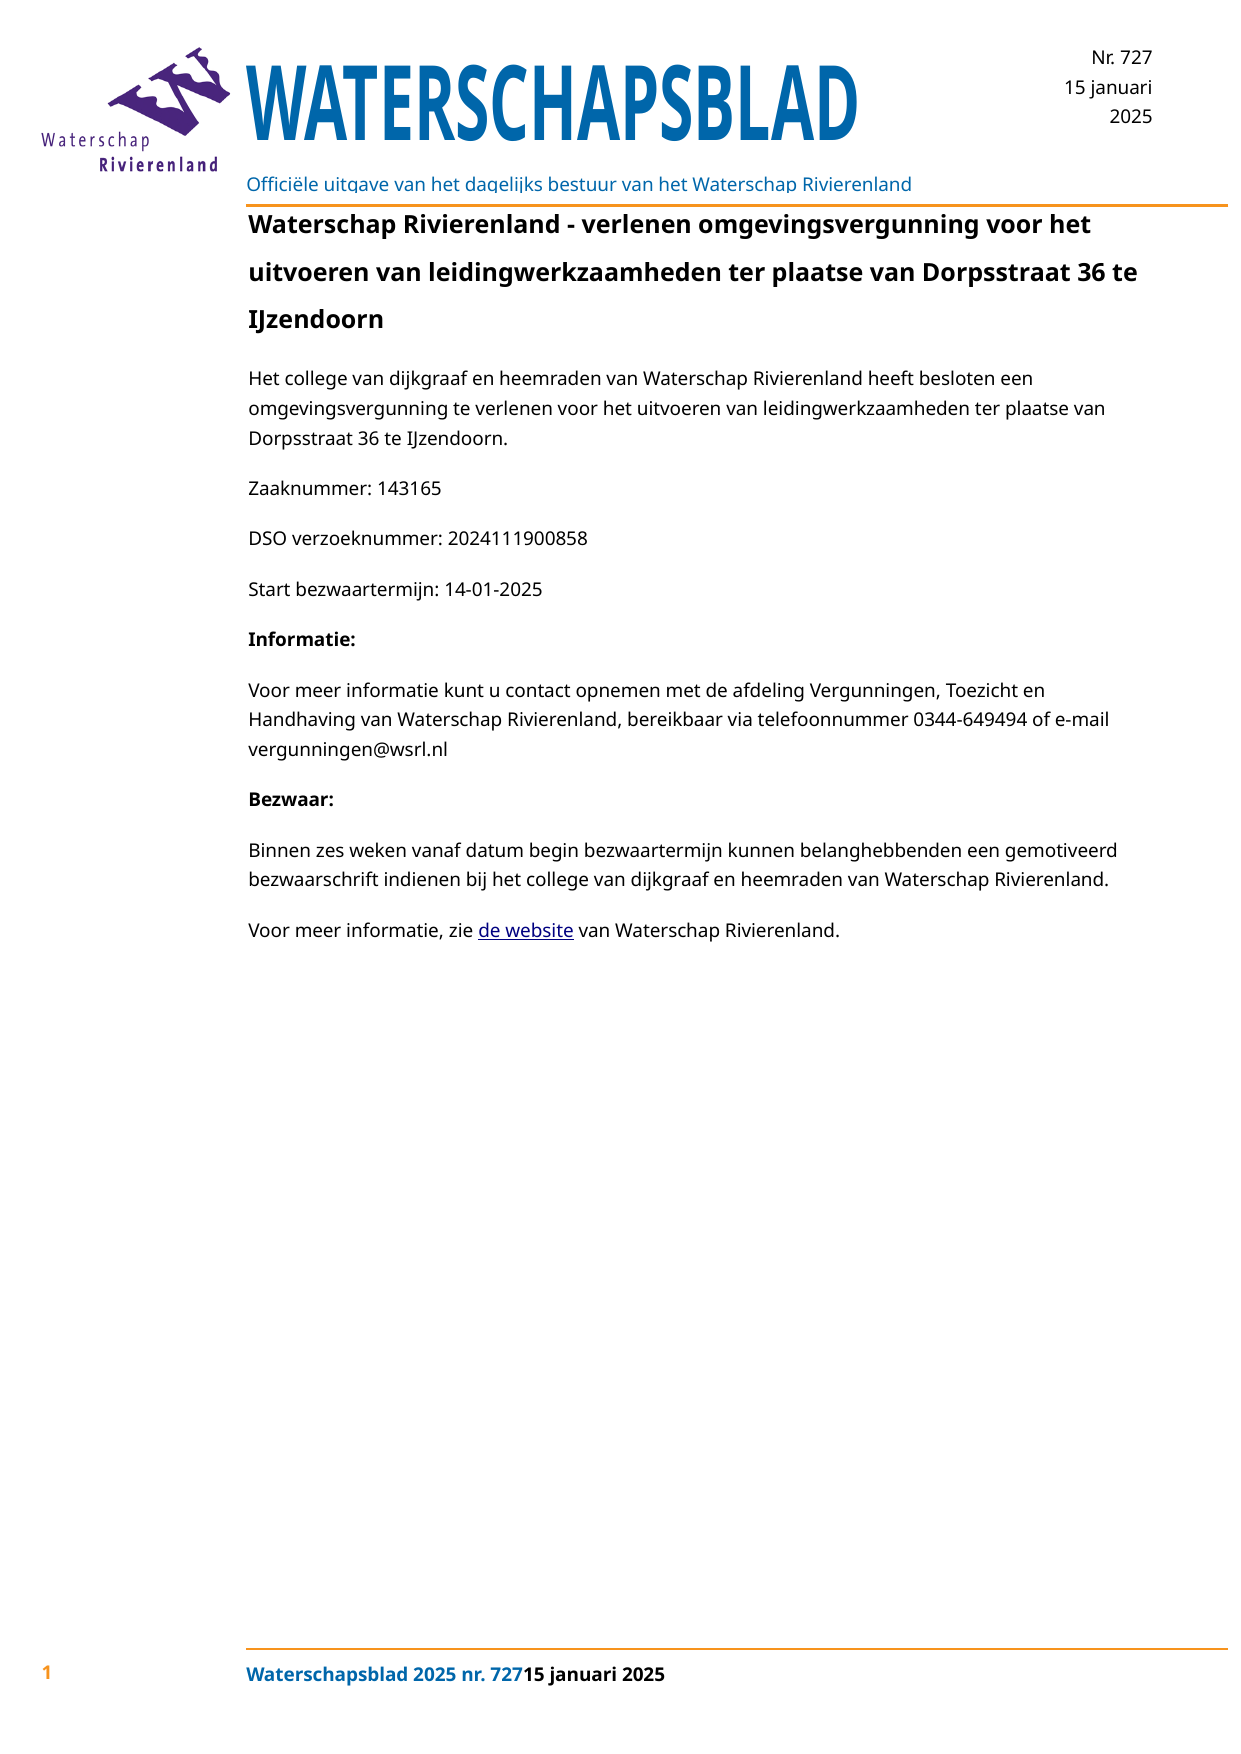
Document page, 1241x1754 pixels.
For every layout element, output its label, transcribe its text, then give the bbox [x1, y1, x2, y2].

text Het college van dijkgraaf en heemraden van Waterschap Rivierenland heeft besloten een omgevingsvergunning te verlenen voor het uitvoeren van leidingwerkzaamheden ter plaatse van Dorpsstraat 36 te IJzendoorn. [248, 366, 1152, 450]
text Binnen zes weken vanaf datum begin bezwaartermijn kunnen belanghebbenden een gemotiveerd bezwaarschrift indienen bij het college van dijkgraaf en heemraden van Waterschap Rivierenland. [248, 837, 1152, 892]
picture [41, 47, 231, 172]
text Start bezwaartermijn: 14-01-2025 [248, 576, 1152, 602]
text Voor meer informatie, zie de website van Waterschap Rivierenland. [248, 917, 1152, 942]
text Voor meer informatie kunt u contact opnemen met de afdeling Vergunningen, Toezicht en Handhaving van Waterschap Rivierenland, bereikbaar via telefoonnummer 0344-649494 of e-mail vergunningen@wsrl.nl [248, 677, 1152, 762]
text Bezwaar: [248, 786, 1152, 812]
text Informatie: [248, 626, 1152, 652]
text DSO verzoeknummer: 2024111900858 [248, 526, 1152, 551]
text Zaaknummer: 143165 [248, 475, 1152, 501]
text Waterschap Rivierenland - verlenen omgevingsvergunning voor het uitvoeren van leidingwerkzaamheden ter plaatse van Dorpsstraat 36 te IJzendoorn [248, 207, 1152, 336]
